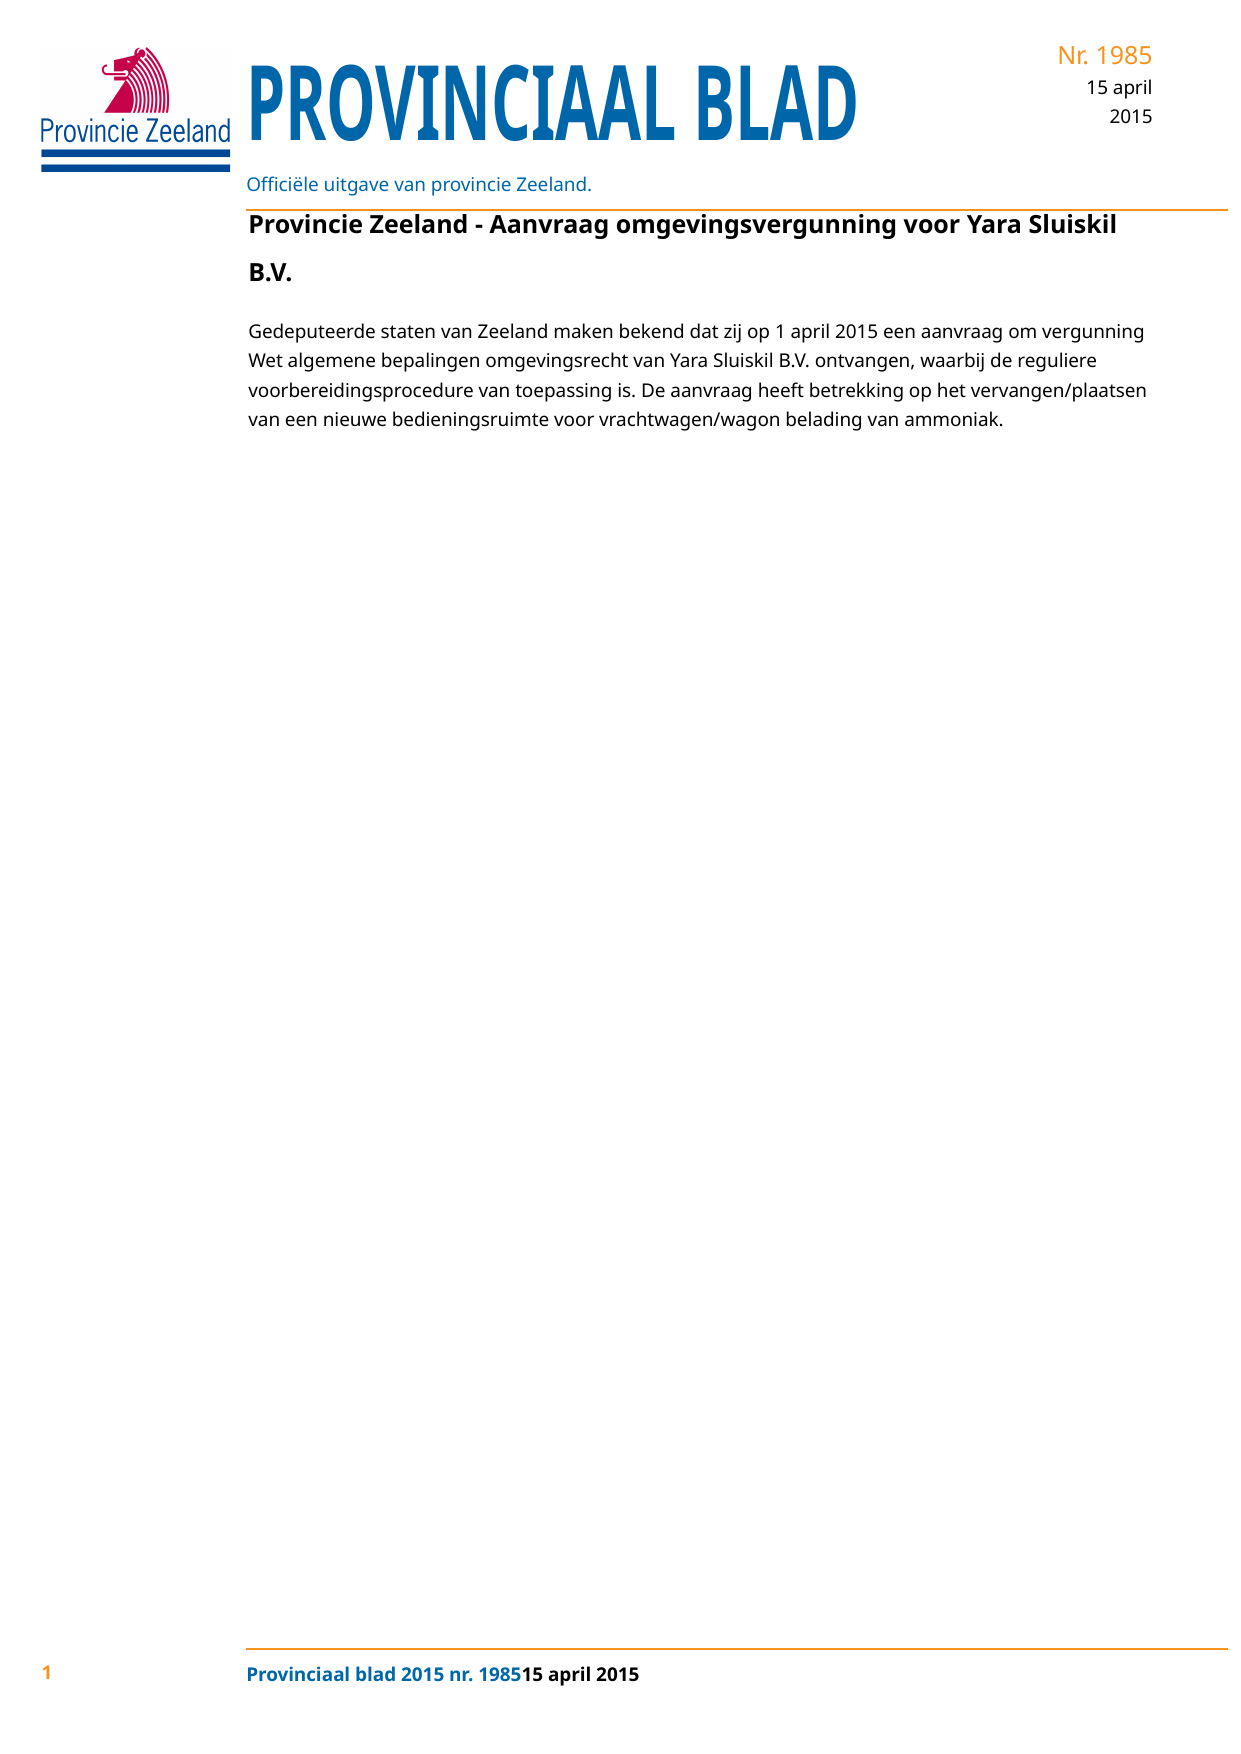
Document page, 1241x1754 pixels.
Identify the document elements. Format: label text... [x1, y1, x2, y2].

text Provincie Zeeland - Aanvraag omgevingsvergunning voor Yara Sluiskil B.V. [248, 211, 1152, 288]
text Gedeputeerde staten van Zeeland maken bekend dat zij op 1 april 2015 een aanvraag om vergunning Wet algemene bepalingen omgevingsrecht van Yara Sluiskil B.V. ontvangen, waarbij de reguliere voorbereidingsprocedure van toepassing is. De aanvraag heeft betrekking op het vervangen/plaatsen van een nieuwe bedieningsruimte voor vrachtwagen/wagon belading van ammoniak. [248, 318, 1152, 432]
picture [41, 47, 231, 172]
